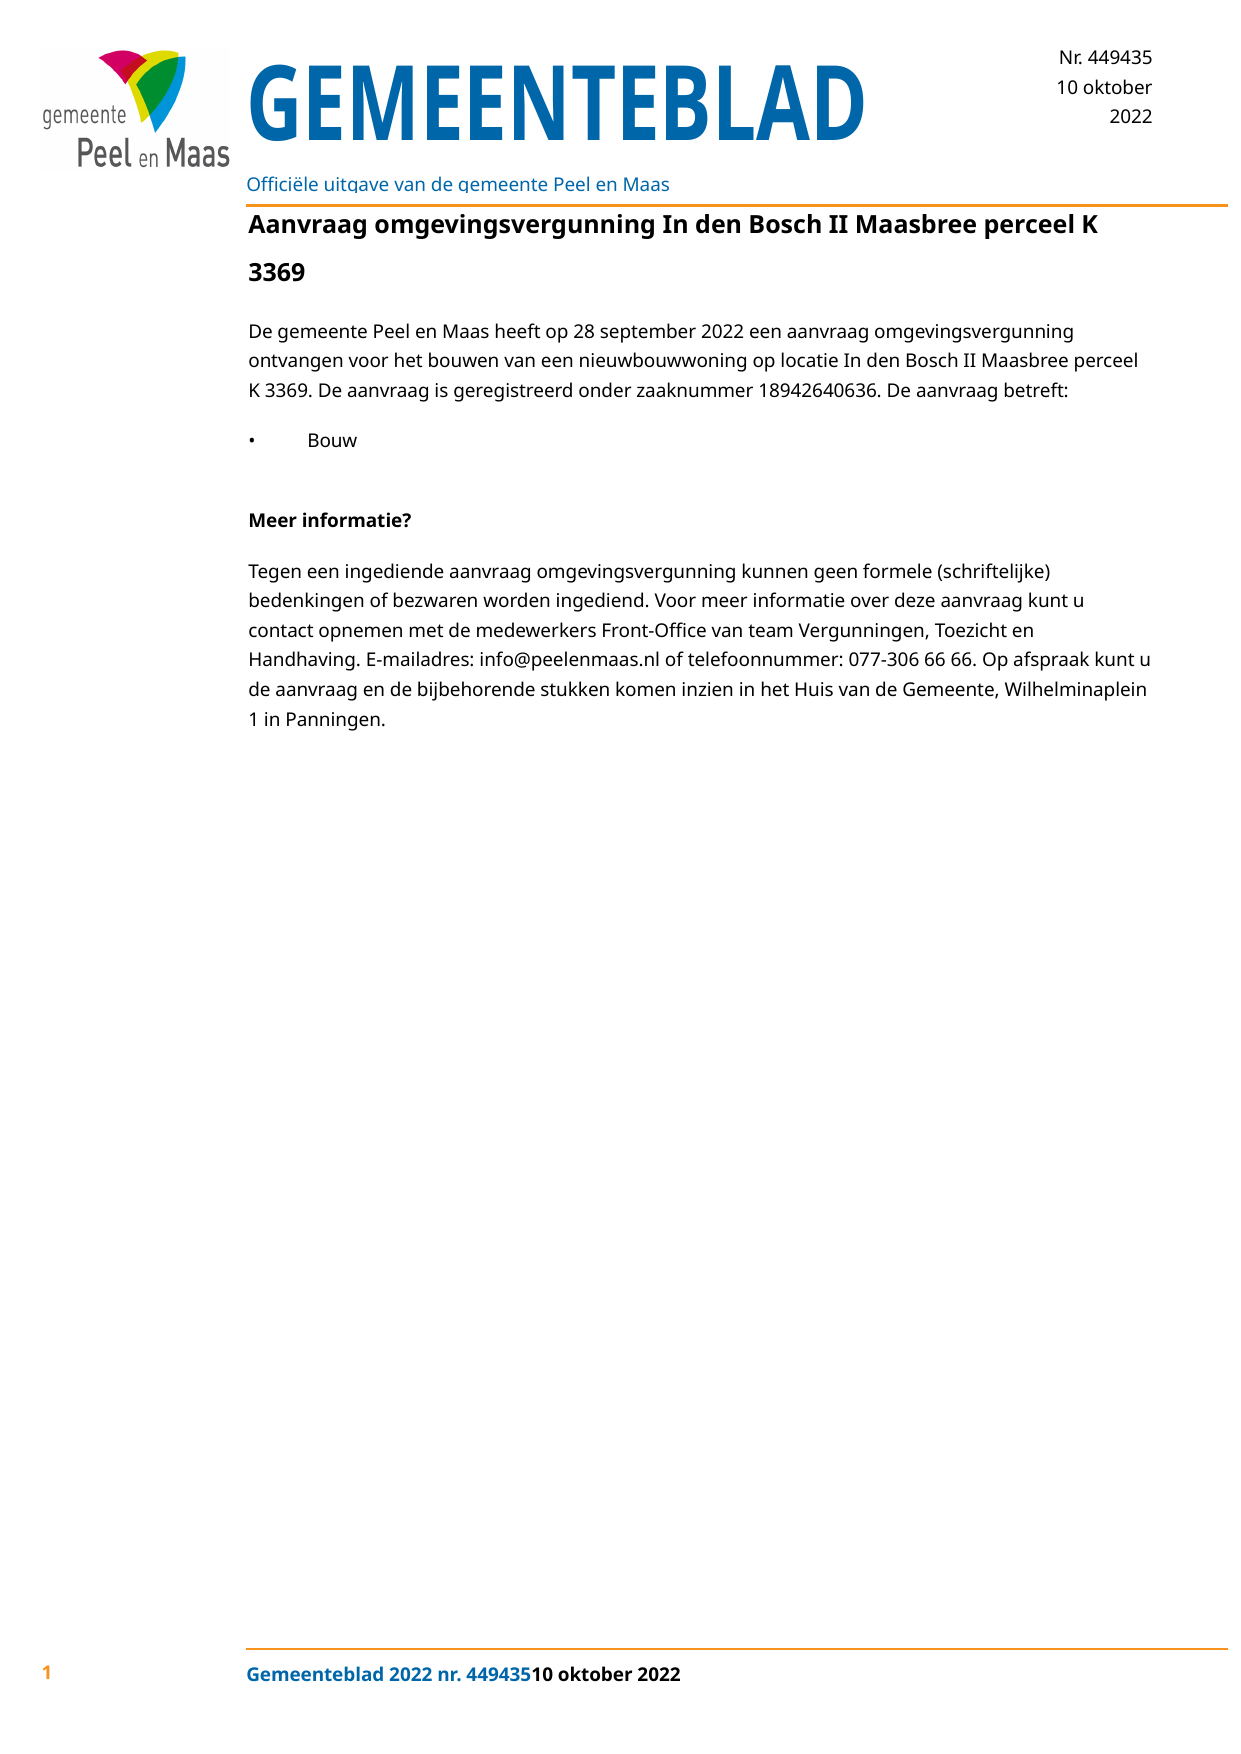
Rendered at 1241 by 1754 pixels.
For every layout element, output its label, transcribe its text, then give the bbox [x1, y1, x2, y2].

list Bouw [248, 427, 1152, 453]
text Tegen een ingediende aanvraag omgevingsvergunning kunnen geen formele (schriftelijke) bedenkingen of bezwaren worden ingediend. Voor meer informatie over deze aanvraag kunt u contact opnemen met de medewerkers Front-Office van team Vergunningen, Toezicht en Handhaving. E-mailadres: info@peelenmaas.nl of telefoonnummer: 077-306 66 66. Op afspraak kunt u de aanvraag en de bijbehorende stukken komen inzien in het Huis van de Gemeente, Wilhelminaplein 1 in Panningen. [248, 558, 1152, 732]
picture [41, 47, 231, 172]
text De gemeente Peel en Maas heeft op 28 september 2022 een aanvraag omgevingsvergunning ontvangen voor het bouwen van een nieuwbouwwoning op locatie In den Bosch II Maasbree perceel K 3369. De aanvraag is geregistreerd onder zaaknummer 18942640636. De aanvraag betreft: [248, 318, 1152, 403]
text Aanvraag omgevingsvergunning In den Bosch II Maasbree perceel K 3369 [248, 207, 1152, 288]
text Meer informatie? [248, 507, 1152, 533]
